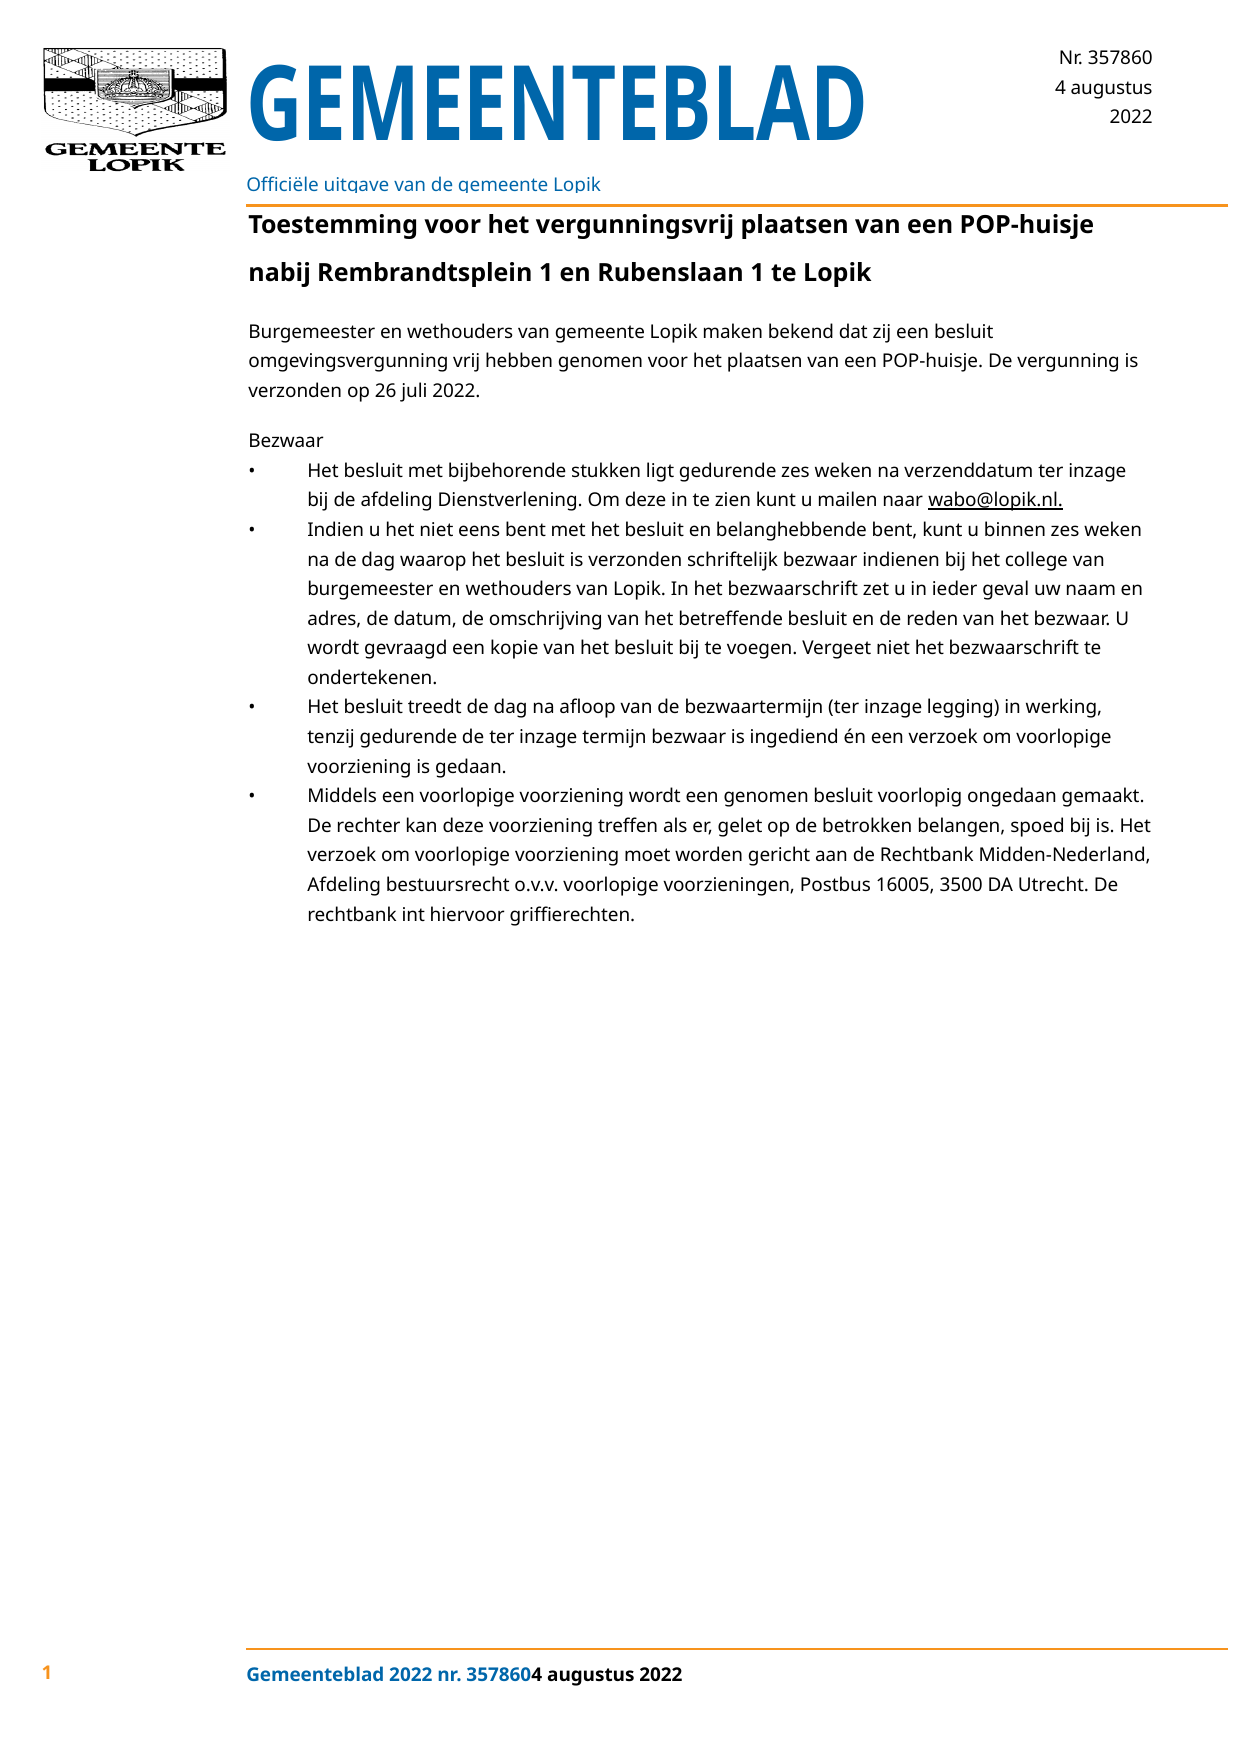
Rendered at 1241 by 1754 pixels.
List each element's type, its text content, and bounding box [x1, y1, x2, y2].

list Het besluit treedt de dag na afloop van de bezwaartermijn (ter inzage legging) in werking, tenzij gedurende de ter inzage termijn bezwaar is ingediend én een verzoek om voorlopige voorziening is gedaan. [248, 694, 1152, 779]
list Het besluit met bijbehorende stukken ligt gedurende zes weken na verzenddatum ter inzage bij de afdeling Dienstverlening. Om deze in te zien kunt u mailen naar wabo@lopik.nl. [248, 457, 1152, 512]
text Bezwaar [248, 427, 1152, 453]
picture [41, 47, 231, 172]
list Middels een voorlopige voorziening wordt een genomen besluit voorlopig ongedaan gemaakt. De rechter kan deze voorziening treffen als er, gelet op de betrokken belangen, spoed bij is. Het verzoek om voorlopige voorziening moet worden gericht aan de Rechtbank Midden-Nederland, Afdeling bestuursrecht o.v.v. voorlopige voorzieningen, Postbus 16005, 3500 DA Utrecht. De rechtbank int hiervoor griffierechten. [248, 782, 1152, 927]
list Indien u het niet eens bent met het besluit en belanghebbende bent, kunt u binnen zes weken na de dag waarop het besluit is verzonden schriftelijk bezwaar indienen bij het college van burgemeester en wethouders van Lopik. In het bezwaarschrift zet u in ieder geval uw naam en adres, de datum, de omschrijving van het betreffende besluit en de reden van het bezwaar. U wordt gevraagd een kopie van het besluit bij te voegen. Vergeet niet het bezwaarschrift te ondertekenen. [248, 516, 1152, 690]
text Burgemeester en wethouders van gemeente Lopik maken bekend dat zij een besluit omgevingsvergunning vrij hebben genomen voor het plaatsen van een POP-huisje. De vergunning is verzonden op 26 juli 2022. [248, 318, 1152, 403]
text Toestemming voor het vergunningsvrij plaatsen van een POP-huisje nabij Rembrandtsplein 1 en Rubenslaan 1 te Lopik [248, 207, 1152, 288]
